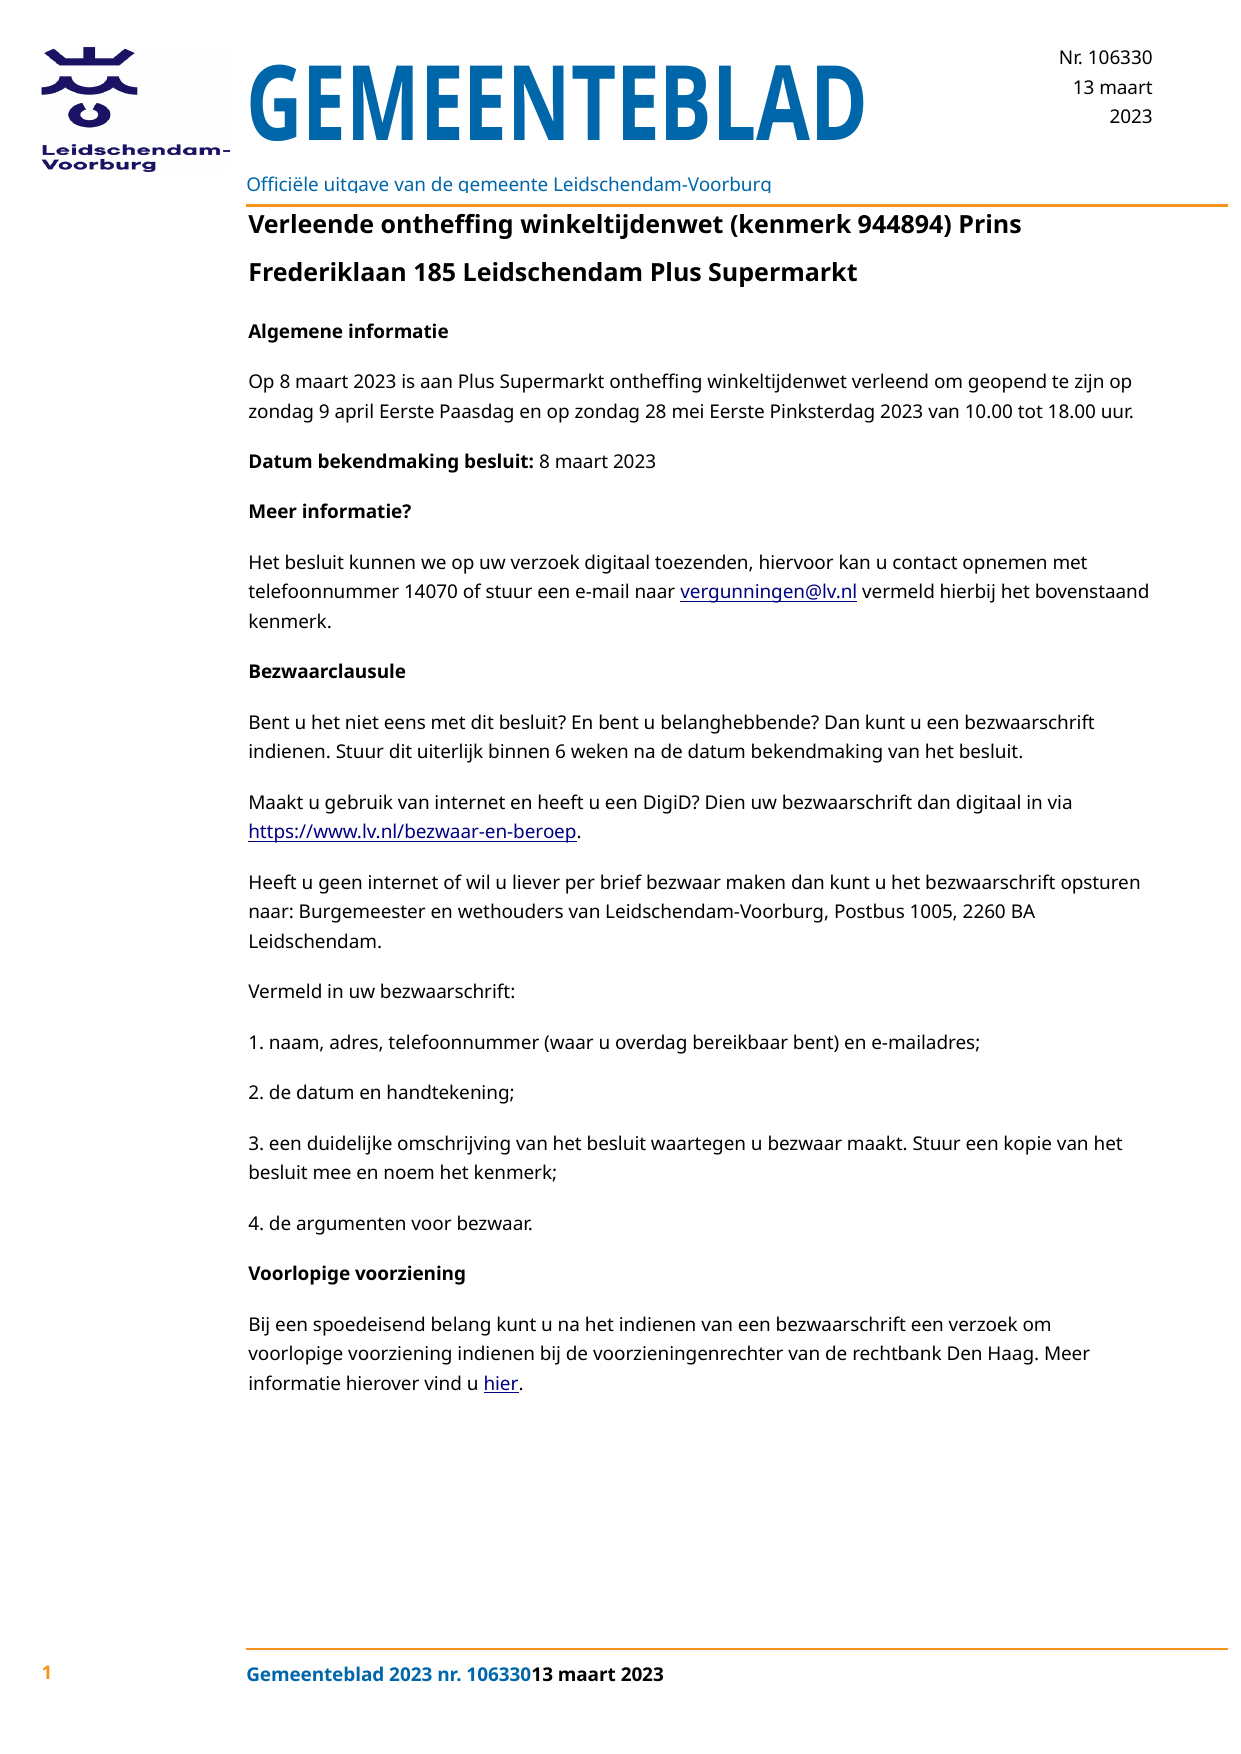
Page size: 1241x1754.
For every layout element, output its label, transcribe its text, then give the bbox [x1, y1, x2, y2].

text Heeft u geen internet of wil u liever per brief bezwaar maken dan kunt u het bezwaarschrift opsturen naar: Burgemeester en wethouders van Leidschendam-Voorburg, Postbus 1005, 2260 BA Leidschendam. [248, 869, 1152, 954]
text Algemene informatie [248, 318, 1152, 344]
text Meer informatie? [248, 499, 1152, 524]
text Vermeld in uw bezwaarschrift: [248, 979, 1152, 1004]
text Bent u het niet eens met dit besluit? En bent u belanghebbende? Dan kunt u een bezwaarschrift indienen. Stuur dit uiterlijk binnen 6 weken na de datum bekendmaking van het besluit. [248, 709, 1152, 764]
text Het besluit kunnen we op uw verzoek digitaal toezenden, hiervoor kan u contact opnemen met telefoonnummer 14070 of stuur een e-mail naar vergunningen@lv.nl vermeld hierbij het bovenstaand kenmerk. [248, 549, 1152, 634]
text Voorlopige voorziening [248, 1260, 1152, 1286]
text 1. naam, adres, telefoonnummer (waar u overdag bereikbaar bent) en e-mailadres; [248, 1029, 1152, 1055]
text Datum bekendmaking besluit: 8 maart 2023 [248, 448, 1152, 474]
text 3. een duidelijke omschrijving van het besluit waartegen u bezwaar maakt. Stuur een kopie van het besluit mee en noem het kenmerk; [248, 1130, 1152, 1185]
text 2. de datum en handtekening; [248, 1079, 1152, 1105]
text Maakt u gebruik van internet en heeft u een DigiD? Dien uw bezwaarschrift dan digitaal in via https://www.lv.nl/bezwaar-en-beroep. [248, 789, 1152, 844]
text Op 8 maart 2023 is aan Plus Supermarkt ontheffing winkeltijdenwet verleend om geopend te zijn op zondag 9 april Eerste Paasdag en op zondag 28 mei Eerste Pinksterdag 2023 van 10.00 tot 18.00 uur. [248, 368, 1152, 424]
text Bij een spoedeisend belang kunt u na het indienen van een bezwaarschrift een verzoek om voorlopige voorziening indienen bij de voorzieningenrechter van de rechtbank Den Haag. Meer informatie hierover vind u hier. [248, 1311, 1152, 1396]
picture [41, 47, 231, 172]
text Bezwaarclausule [248, 659, 1152, 684]
text 4. de argumenten voor bezwaar. [248, 1210, 1152, 1236]
text Verleende ontheffing winkeltijdenwet (kenmerk 944894) Prins Frederiklaan 185 Leidschendam Plus Supermarkt [248, 207, 1152, 288]
